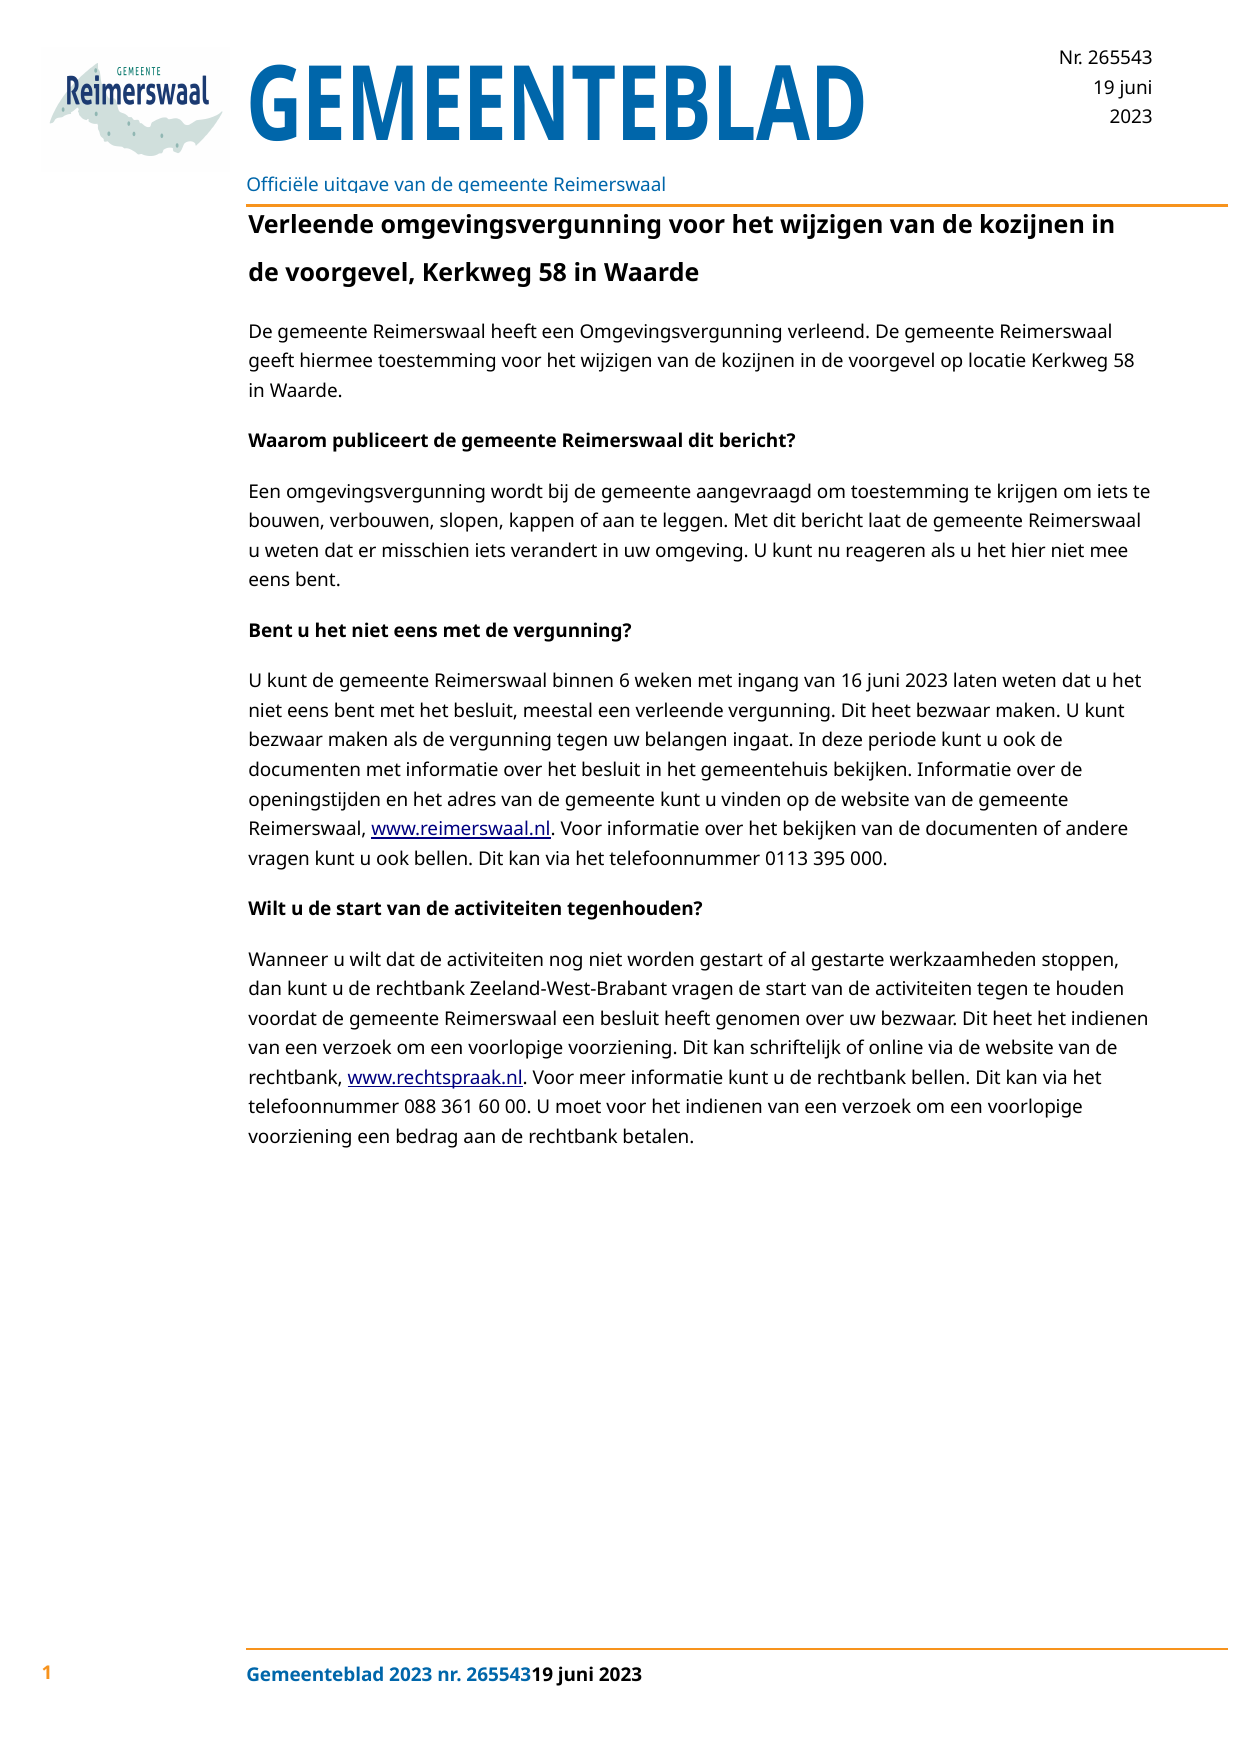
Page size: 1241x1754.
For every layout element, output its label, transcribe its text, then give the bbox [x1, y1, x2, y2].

text U kunt de gemeente Reimerswaal binnen 6 weken met ingang van 16 juni 2023 laten weten dat u het niet eens bent met het besluit, meestal een verleende vergunning. Dit heet bezwaar maken. U kunt bezwaar maken als de vergunning tegen uw belangen ingaat. In deze periode kunt u ook de documenten met informatie over het besluit in het gemeentehuis bekijken. Informatie over de openingstijden en het adres van de gemeente kunt u vinden op de website van de gemeente Reimerswaal, www.reimerswaal.nl. Voor informatie over het bekijken van de documenten of andere vragen kunt u ook bellen. Dit kan via het telefoonnummer 0113 395 000. [248, 667, 1152, 871]
text Een omgevingsvergunning wordt bij de gemeente aangevraagd om toestemming te krijgen om iets te bouwen, verbouwen, slopen, kappen of aan te leggen. Met dit bericht laat de gemeente Reimerswaal u weten dat er misschien iets verandert in uw omgeving. U kunt nu reageren als u het hier niet mee eens bent. [248, 478, 1152, 592]
text Verleende omgevingsvergunning voor het wijzigen van de kozijnen in de voorgevel, Kerkweg 58 in Waarde [248, 207, 1152, 288]
text Wilt u de start van de activiteiten tegenhouden? [248, 895, 1152, 921]
text Wanneer u wilt dat de activiteiten nog niet worden gestart of al gestarte werkzaamheden stoppen, dan kunt u de rechtbank Zeeland-West-Brabant vragen de start van de activiteiten tegen te houden voordat de gemeente Reimerswaal een besluit heeft genomen over uw bezwaar. Dit heet het indienen van een verzoek om een voorlopige voorziening. Dit kan schriftelijk of online via de website van de rechtbank, www.rechtspraak.nl. Voor meer informatie kunt u de rechtbank bellen. Dit kan via het telefoonnummer 088 361 60 00. U moet voor het indienen van een verzoek om een voorlopige voorziening een bedrag aan de rechtbank betalen. [248, 946, 1152, 1149]
text De gemeente Reimerswaal heeft een Omgevingsvergunning verleend. De gemeente Reimerswaal geeft hiermee toestemming voor het wijzigen van de kozijnen in de voorgevel op locatie Kerkweg 58 in Waarde. [248, 318, 1152, 403]
picture [41, 47, 231, 172]
text Waarom publiceert de gemeente Reimerswaal dit bericht? [248, 427, 1152, 453]
text Bent u het niet eens met de vergunning? [248, 617, 1152, 643]
